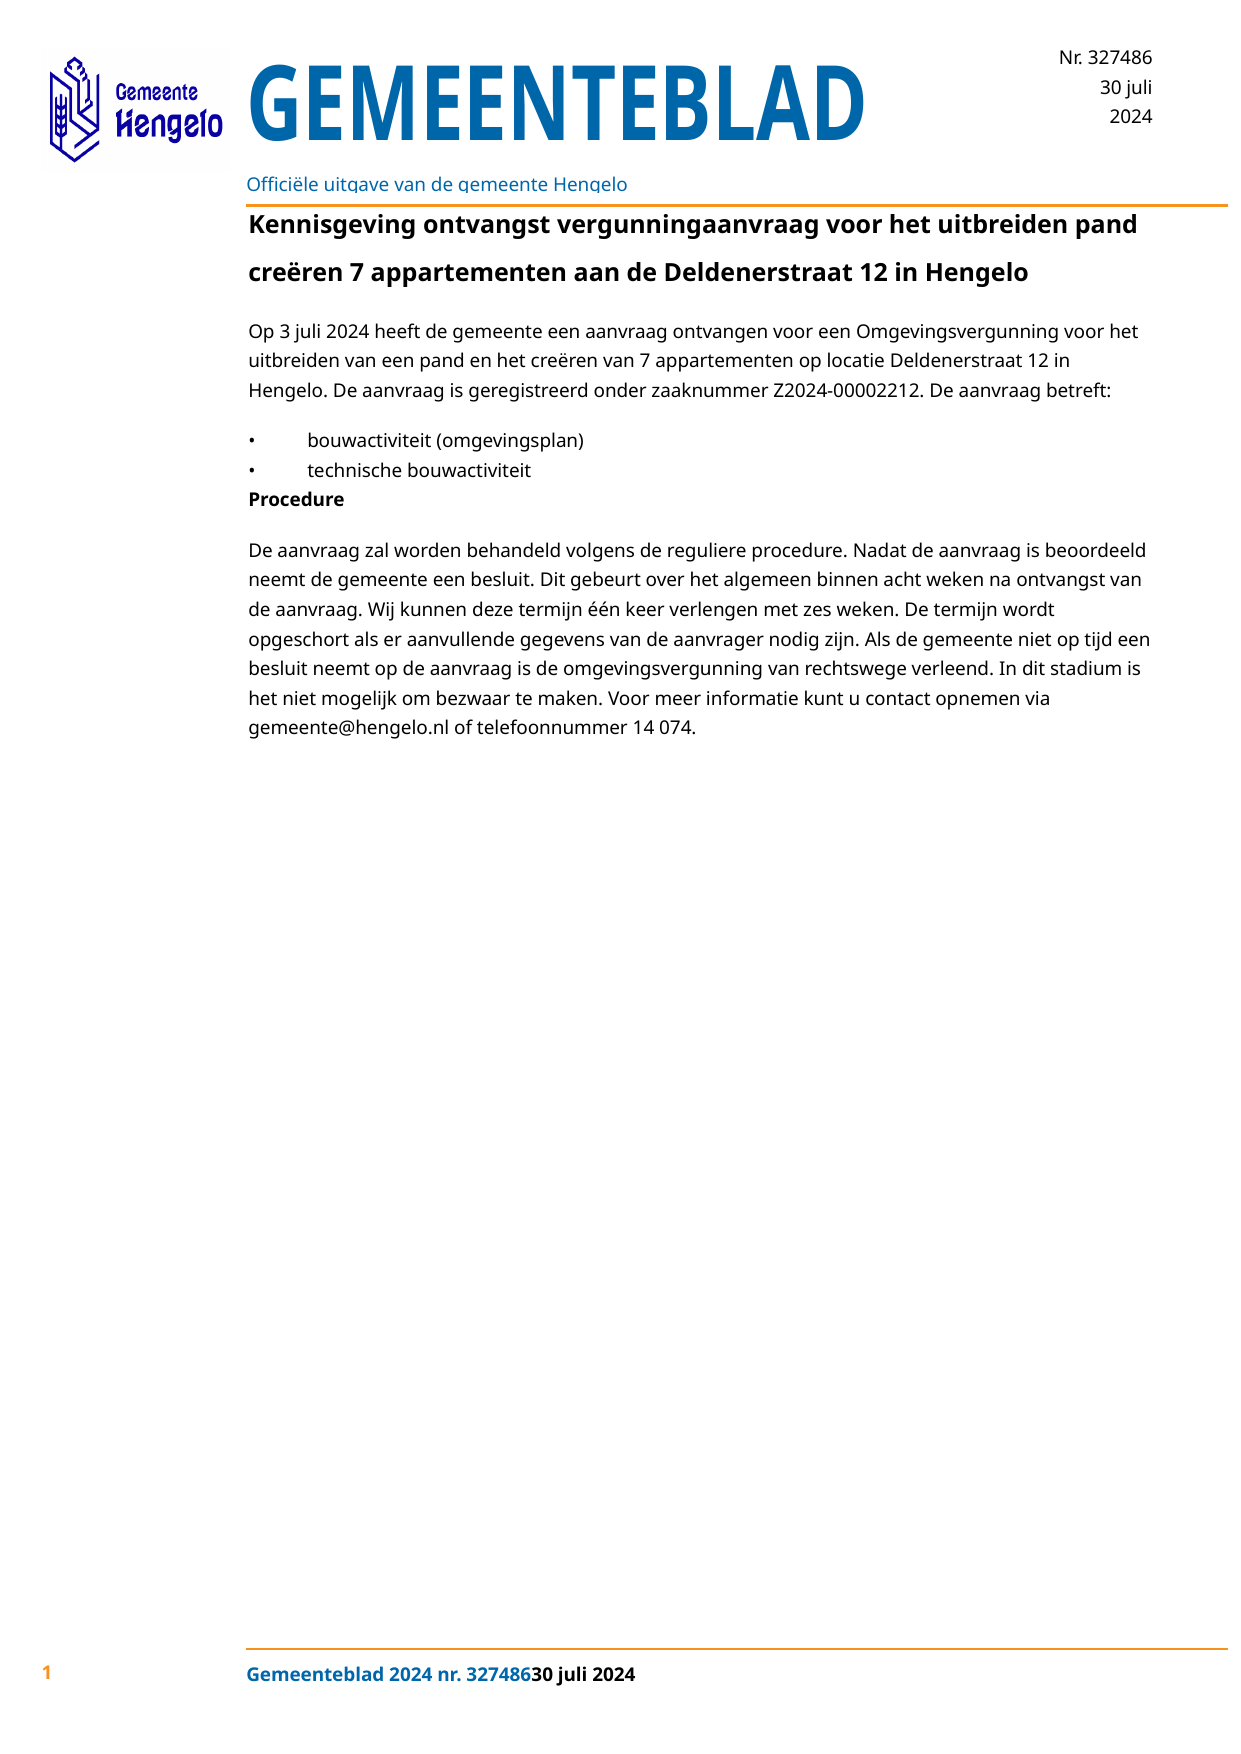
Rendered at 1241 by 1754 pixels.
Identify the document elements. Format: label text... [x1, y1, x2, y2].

list bouwactiviteit (omgevingsplan) [248, 427, 1152, 453]
text Kennisgeving ontvangst vergunningaanvraag voor het uitbreiden pand creëren 7 appartementen aan de Deldenerstraat 12 in Hengelo [248, 207, 1152, 288]
picture [41, 47, 231, 172]
text De aanvraag zal worden behandeld volgens de reguliere procedure. Nadat de aanvraag is beoordeeld neemt de gemeente een besluit. Dit gebeurt over het algemeen binnen acht weken na ontvangst van de aanvraag. Wij kunnen deze termijn één keer verlengen met zes weken. De termijn wordt opgeschort als er aanvullende gegevens van de aanvrager nodig zijn. Als de gemeente niet op tijd een besluit neemt op de aanvraag is de omgevingsvergunning van rechtswege verleend. In dit stadium is het niet mogelijk om bezwaar te maken. Voor meer informatie kunt u contact opnemen via gemeente@hengelo.nl of telefoonnummer 14 074. [248, 537, 1152, 740]
text Procedure [248, 487, 1152, 512]
list technische bouwactiviteit [248, 457, 1152, 483]
text Op 3 juli 2024 heeft de gemeente een aanvraag ontvangen voor een Omgevingsvergunning voor het uitbreiden van een pand en het creëren van 7 appartementen op locatie Deldenerstraat 12 in Hengelo. De aanvraag is geregistreerd onder zaaknummer Z2024-00002212. De aanvraag betreft: [248, 318, 1152, 403]
